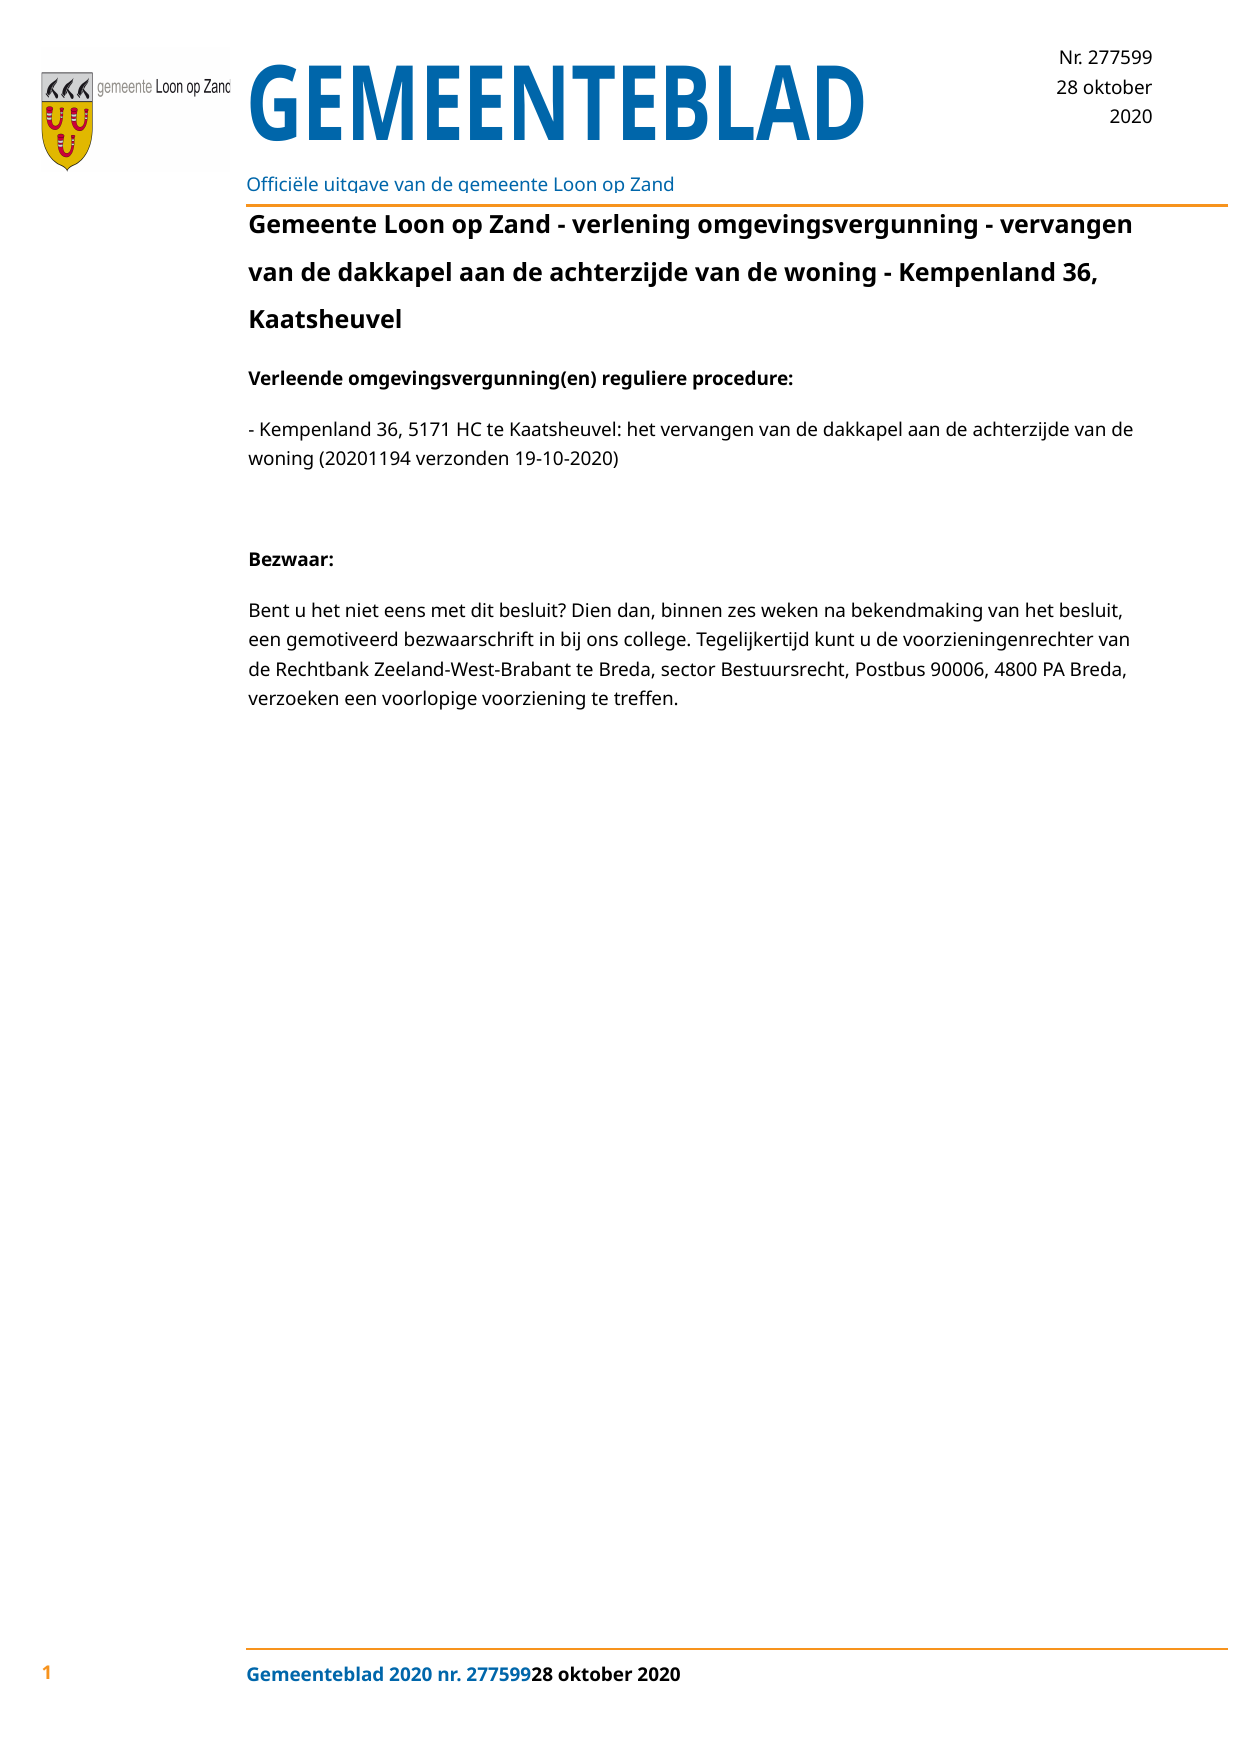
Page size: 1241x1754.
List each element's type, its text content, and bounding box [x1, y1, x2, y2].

text - Kempenland 36, 5171 HC te Kaatsheuvel: het vervangen van de dakkapel aan de achterzijde van de woning (20201194 verzonden 19-10-2020) [248, 416, 1152, 471]
text Verleende omgevingsvergunning(en) reguliere procedure: [248, 366, 1152, 391]
text Bezwaar: [248, 546, 1152, 572]
text Gemeente Loon op Zand - verlening omgevingsvergunning - vervangen van de dakkapel aan de achterzijde van de woning - Kempenland 36, Kaatsheuvel [248, 207, 1152, 336]
picture [41, 47, 231, 172]
text Bent u het niet eens met dit besluit? Dien dan, binnen zes weken na bekendmaking van het besluit, een gemotiveerd bezwaarschrift in bij ons college. Tegelijkertijd kunt u de voorzieningenrechter van de Rechtbank Zeeland-West-Brabant te Breda, sector Bestuursrecht, Postbus 90006, 4800 PA Breda, verzoeken een voorlopige voorziening te treffen. [248, 597, 1152, 711]
